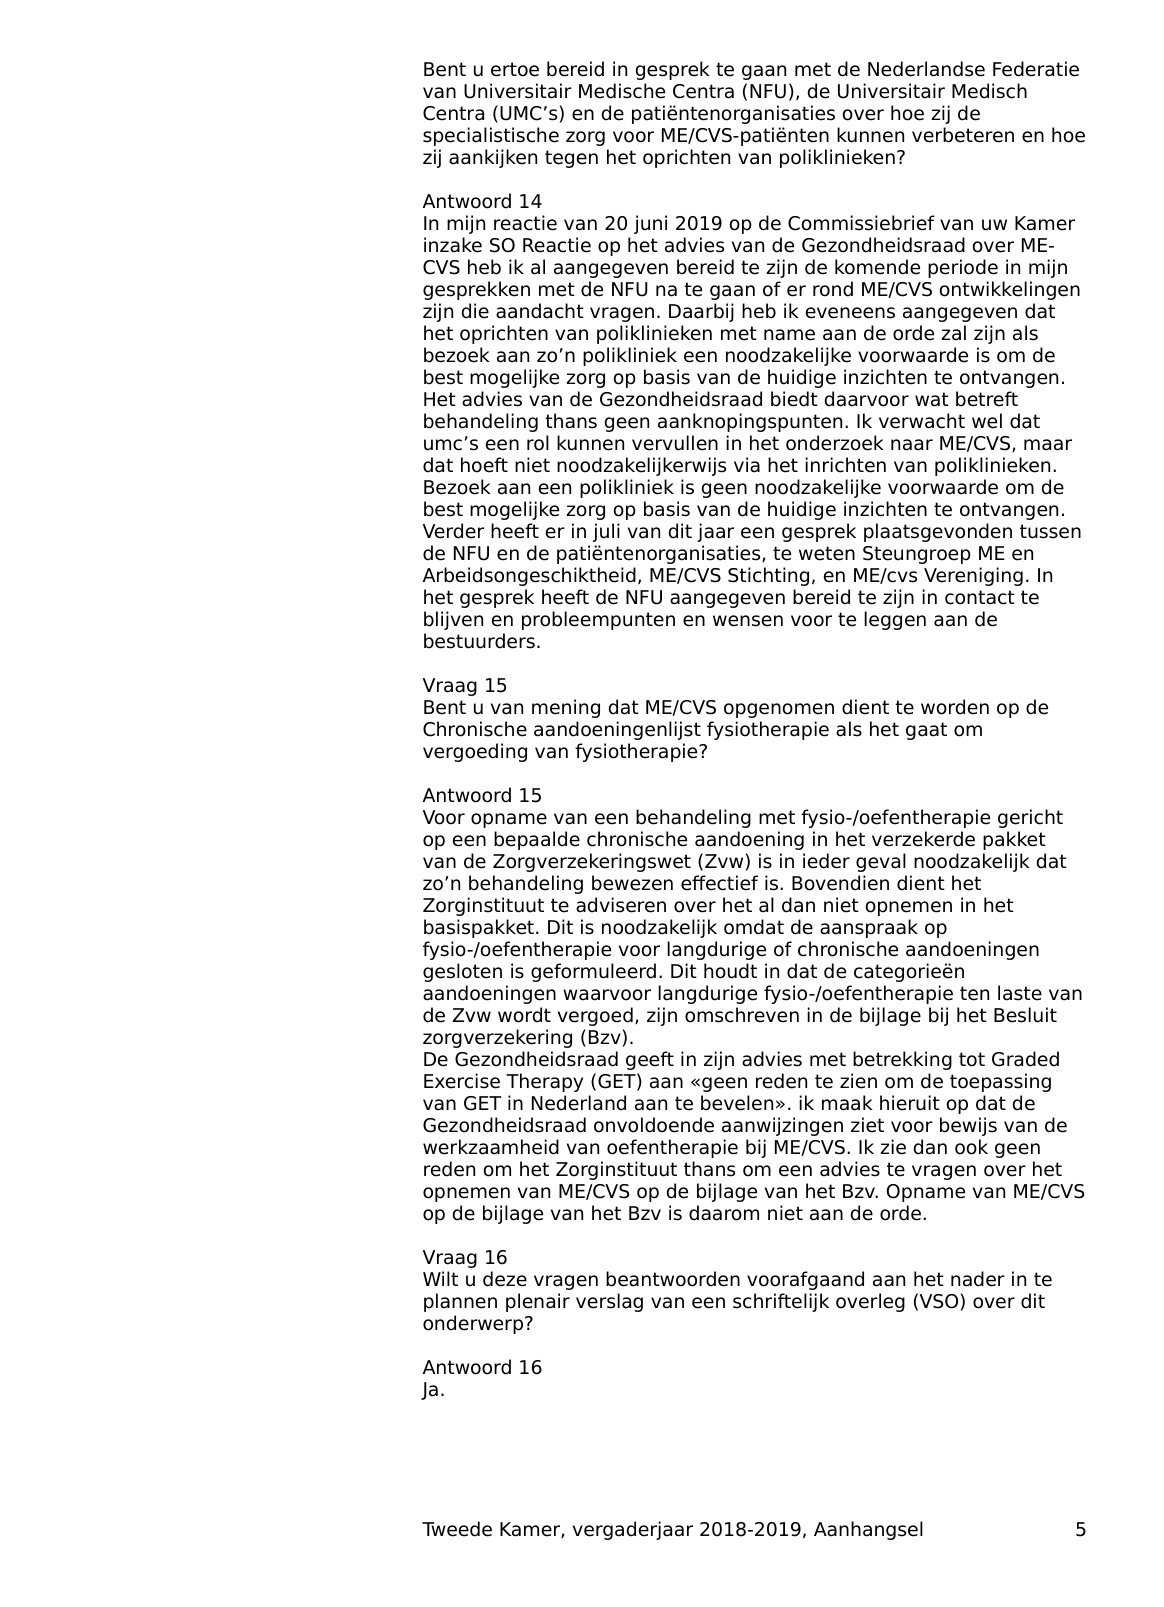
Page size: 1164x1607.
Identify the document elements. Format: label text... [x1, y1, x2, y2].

text Verder heeft er in juli van dit jaar een gesprek plaatsgevonden tussen de NFU en de patiëntenorganisaties, te weten Steungroep ME en Arbeidsongeschiktheid, ME/CVS Stichting, en ME/cvs Vereniging. In het gesprek heeft de NFU aangegeven bereid te zijn in contact te blijven en probleempunten en wensen voor te leggen aan de bestuurders. [422, 521, 1087, 653]
text Antwoord 14 [422, 191, 1087, 213]
text Bent u van mening dat ME/CVS opgenomen dient te worden op de Chronische aandoeningenlijst fysiotherapie als het gaat om vergoeding van fysiotherapie? [422, 697, 1087, 763]
text Vraag 15 [422, 675, 1087, 697]
text De Gezondheidsraad geeft in zijn advies met betrekking tot Graded Exercise Therapy (GET) aan «geen reden te zien om de toepassing van GET in Nederland aan te bevelen». ik maak hieruit op dat de Gezondheidsraad onvoldoende aanwijzingen ziet voor bewijs van de werkzaamheid van oefentherapie bij ME/CVS. Ik zie dan ook geen reden om het Zorginstituut thans om een advies te vragen over het opnemen van ME/CVS op de bijlage van het Bzv. Opname van ME/CVS op de bijlage van het Bzv is daarom niet aan de orde. [422, 1049, 1087, 1224]
text Antwoord 16 [422, 1357, 1087, 1379]
text Vraag 16 [422, 1247, 1087, 1269]
text Ja. [422, 1379, 1087, 1401]
text In mijn reactie van 20 juni 2019 op de Commissiebrief van uw Kamer inzake SO Reactie op het advies van de Gezondheidsraad over ME-CVS heb ik al aangegeven bereid te zijn de komende periode in mijn gesprekken met de NFU na te gaan of er rond ME/CVS ontwikkelingen zijn die aandacht vragen. Daarbij heb ik eveneens aangegeven dat het oprichten van poliklinieken met name aan de orde zal zijn als bezoek aan zo’n polikliniek een noodzakelijke voorwaarde is om de best mogelijke zorg op basis van de huidige inzichten te ontvangen. Het advies van de Gezondheidsraad biedt daarvoor wat betreft behandeling thans geen aanknopingspunten. Ik verwacht wel dat umc’s een rol kunnen vervullen in het onderzoek naar ME/CVS, maar dat hoeft niet noodzakelijkerwijs via het inrichten van poliklinieken. Bezoek aan een polikliniek is geen noodzakelijke voorwaarde om de best mogelijke zorg op basis van de huidige inzichten te ontvangen. [422, 213, 1087, 521]
text Wilt u deze vragen beantwoorden voorafgaand aan het nader in te plannen plenair verslag van een schriftelijk overleg (VSO) over dit onderwerp? [422, 1269, 1087, 1335]
text Voor opname van een behandeling met fysio-/oefentherapie gericht op een bepaalde chronische aandoening in het verzekerde pakket van de Zorgverzekeringswet (Zvw) is in ieder geval noodzakelijk dat zo’n behandeling bewezen effectief is. Bovendien dient het Zorginstituut te adviseren over het al dan niet opnemen in het basispakket. Dit is noodzakelijk omdat de aanspraak op fysio-/oefentherapie voor langdurige of chronische aandoeningen gesloten is geformuleerd. Dit houdt in dat de categorieën aandoeningen waarvoor langdurige fysio-/oefentherapie ten laste van de Zvw wordt vergoed, zijn omschreven in de bijlage bij het Besluit zorgverzekering (Bzv). [422, 807, 1087, 1049]
text Bent u ertoe bereid in gesprek te gaan met de Nederlandse Federatie van Universitair Medische Centra (NFU), de Universitair Medisch Centra (UMC’s) en de patiëntenorganisaties over hoe zij de specialistische zorg voor ME/CVS-patiënten kunnen verbeteren en hoe zij aankijken tegen het oprichten van poliklinieken? [422, 59, 1087, 169]
text Antwoord 15 [422, 785, 1087, 807]
